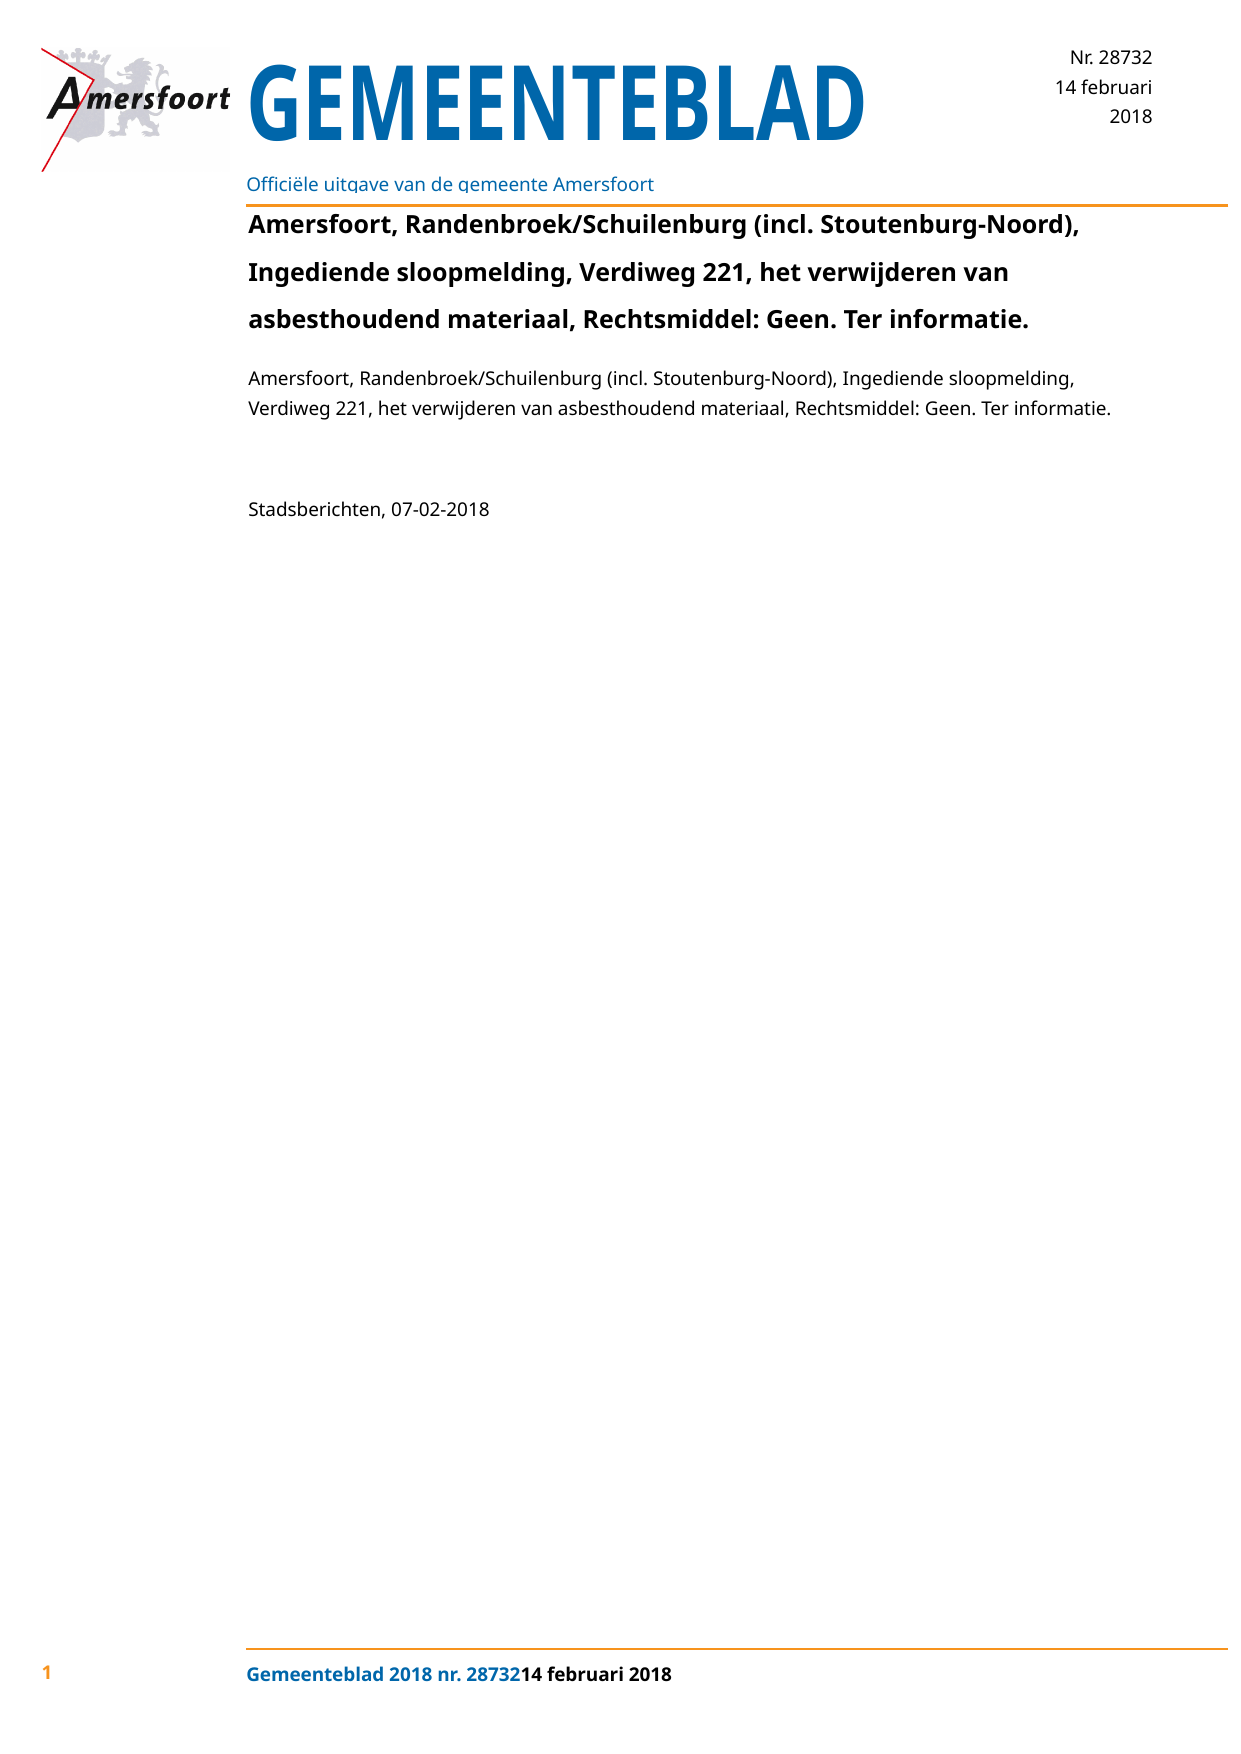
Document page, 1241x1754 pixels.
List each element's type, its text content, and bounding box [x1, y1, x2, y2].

text Amersfoort, Randenbroek/Schuilenburg (incl. Stoutenburg-Noord), Ingediende sloopmelding, Verdiweg 221, het verwijderen van asbesthoudend materiaal, Rechtsmiddel: Geen. Ter informatie. [248, 207, 1152, 336]
picture [41, 47, 231, 172]
text Amersfoort, Randenbroek/Schuilenburg (incl. Stoutenburg-Noord), Ingediende sloopmelding, Verdiweg 221, het verwijderen van asbesthoudend materiaal, Rechtsmiddel: Geen. Ter informatie. [248, 366, 1152, 421]
text Stadsberichten, 07-02-2018 [248, 496, 1152, 522]
